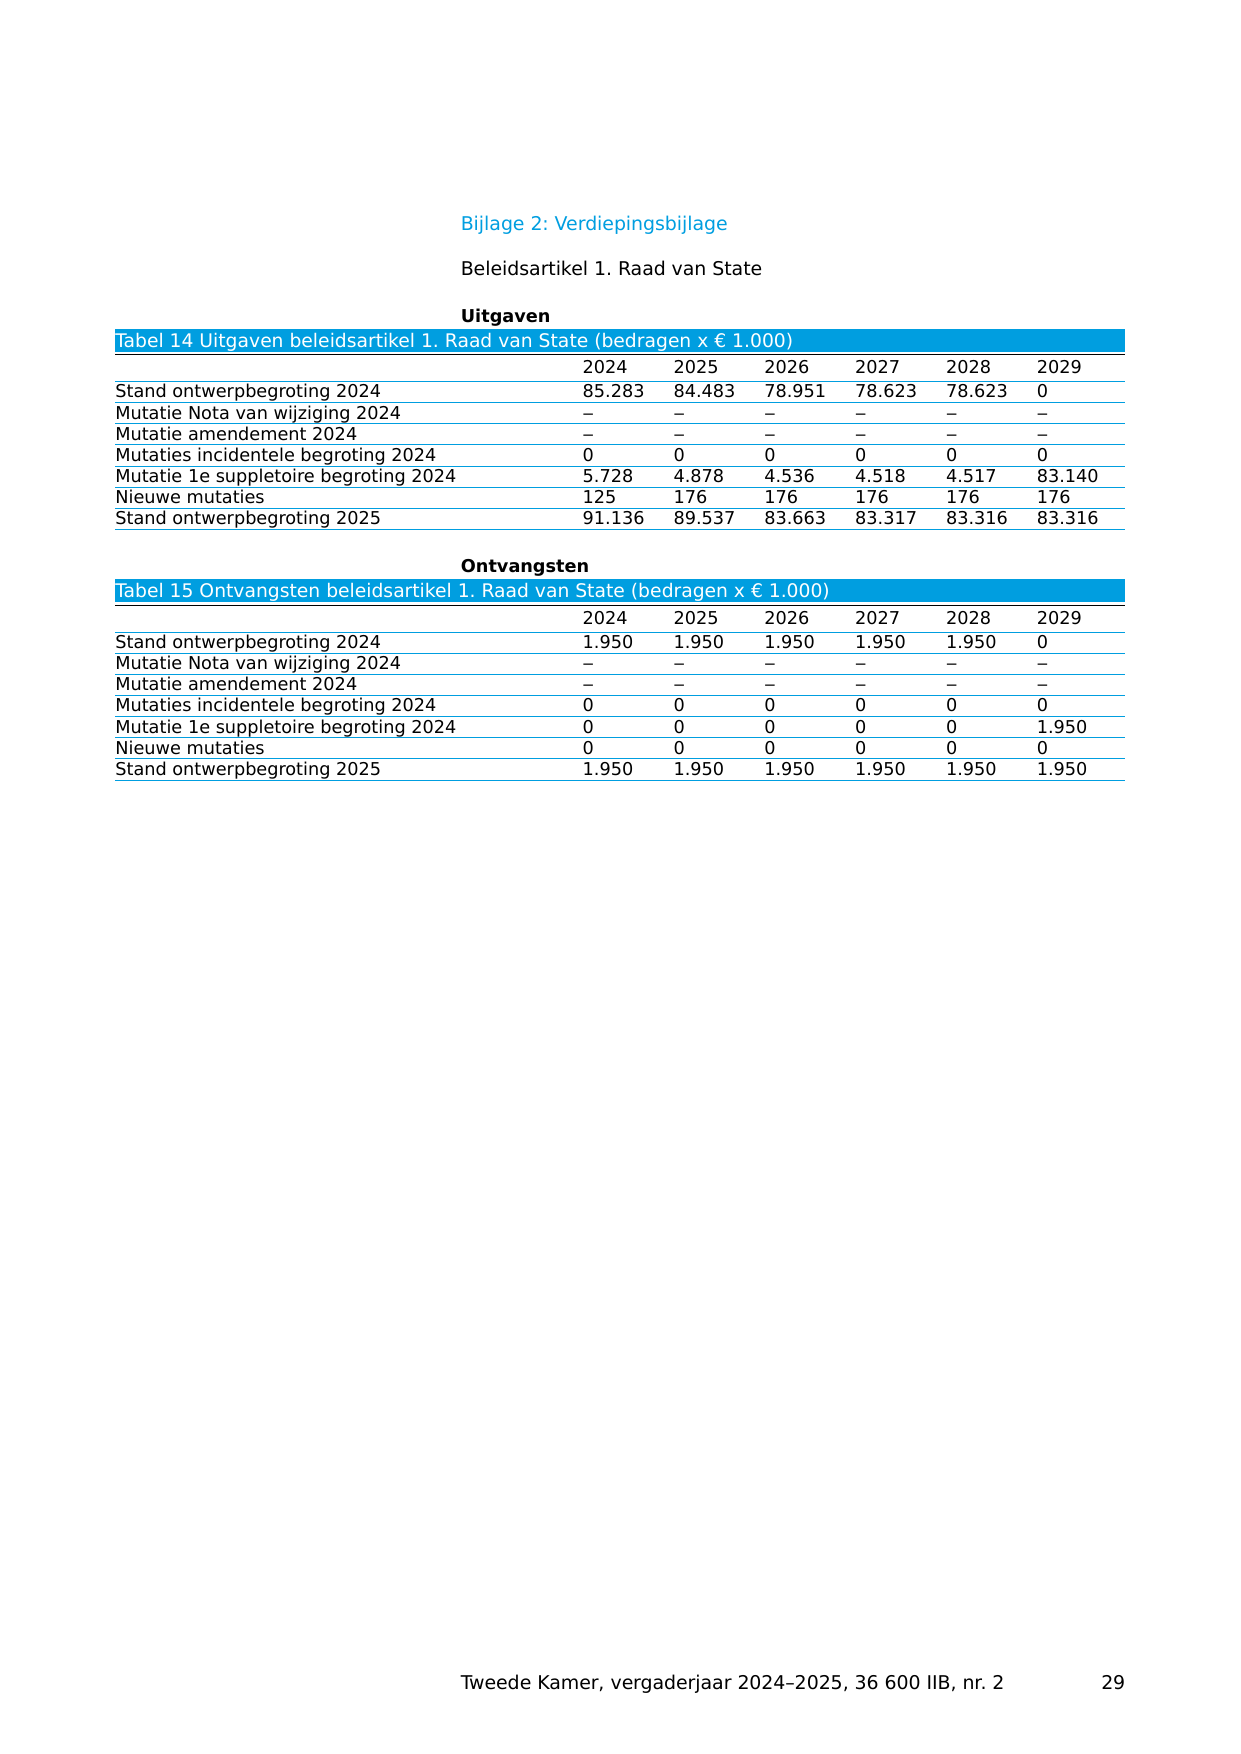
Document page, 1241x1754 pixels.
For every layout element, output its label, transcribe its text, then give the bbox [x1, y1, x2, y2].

table_cell 1.950 [580, 633, 670, 653]
table_cell 0 [852, 738, 943, 758]
table_cell 0 [580, 738, 670, 758]
table_cell 0 [1034, 738, 1125, 758]
table_cell ‒ [670, 654, 761, 674]
table_cell 2024 [580, 355, 670, 381]
table_cell 0 [580, 445, 670, 466]
table_cell ‒ [580, 424, 670, 444]
table_cell 1.950 [852, 759, 943, 779]
table_cell 2029 [1034, 355, 1125, 381]
table_cell Mutatie 1e suppletoire begroting 2024 [115, 717, 579, 737]
table_cell Mutaties incidentele begroting 2024 [115, 445, 579, 466]
table_cell 125 [580, 488, 670, 508]
table_cell 176 [852, 488, 943, 508]
text Ontvangsten [461, 554, 1125, 577]
table_cell 2026 [761, 606, 852, 631]
table_cell 0 [943, 696, 1034, 716]
table_cell Mutatie Nota van wijziging 2024 [115, 654, 579, 674]
table_cell ‒ [670, 424, 761, 444]
table_cell Stand ontwerpbegroting 2024 [115, 382, 579, 402]
table_cell Nieuwe mutaties [115, 738, 579, 758]
table_cell 83.663 [761, 509, 852, 529]
table_cell 83.317 [852, 509, 943, 529]
table_cell 0 [943, 445, 1034, 466]
table_cell 4.517 [943, 467, 1034, 487]
table_cell 91.136 [580, 509, 670, 529]
table_cell 85.283 [580, 382, 670, 402]
table_cell ‒ [1034, 654, 1125, 674]
table_cell [115, 355, 579, 381]
table_cell 0 [943, 717, 1034, 737]
table_cell ‒ [943, 403, 1034, 423]
table_cell 78.951 [761, 382, 852, 402]
table_cell 176 [943, 488, 1034, 508]
table_cell 0 [1034, 696, 1125, 716]
table_cell 4.878 [670, 467, 761, 487]
table_cell 176 [1034, 488, 1125, 508]
table_cell ‒ [1034, 403, 1125, 423]
table_cell 1.950 [1034, 759, 1125, 779]
table_cell ‒ [761, 424, 852, 444]
table_cell 1.950 [761, 633, 852, 653]
table_cell Mutatie amendement 2024 [115, 424, 579, 444]
table_cell 2027 [852, 606, 943, 631]
table_cell Stand ontwerpbegroting 2025 [115, 509, 579, 529]
table_cell 1.950 [670, 633, 761, 653]
table_cell ‒ [852, 675, 943, 695]
table_cell 1.950 [580, 759, 670, 779]
table_cell 0 [761, 696, 852, 716]
table_cell 0 [1034, 633, 1125, 653]
table_cell 1.950 [1034, 717, 1125, 737]
table_cell 83.316 [1034, 509, 1125, 529]
table_cell 0 [852, 696, 943, 716]
table_cell ‒ [852, 654, 943, 674]
title Bijlage 2: Verdiepingsbijlage [461, 213, 1125, 235]
table_cell ‒ [1034, 675, 1125, 695]
table_cell 0 [761, 738, 852, 758]
table_cell 83.140 [1034, 467, 1125, 487]
table_cell 2029 [1034, 606, 1125, 631]
table_cell ‒ [761, 675, 852, 695]
table_cell 83.316 [943, 509, 1034, 529]
table_cell Stand ontwerpbegroting 2025 [115, 759, 579, 779]
table_cell 2026 [761, 355, 852, 381]
table_cell 0 [580, 696, 670, 716]
table_cell Mutatie 1e suppletoire begroting 2024 [115, 467, 579, 487]
table_cell 1.950 [852, 633, 943, 653]
table_cell 1.950 [943, 759, 1034, 779]
table_cell Mutatie amendement 2024 [115, 675, 579, 695]
table_cell ‒ [852, 403, 943, 423]
table_cell 1.950 [943, 633, 1034, 653]
table_cell 0 [670, 445, 761, 466]
table_cell 1.950 [761, 759, 852, 779]
table_cell 0 [670, 717, 761, 737]
table_cell 89.537 [670, 509, 761, 529]
table_cell 0 [852, 445, 943, 466]
table_cell 84.483 [670, 382, 761, 402]
table_cell ‒ [852, 424, 943, 444]
table_cell 0 [670, 696, 761, 716]
table_cell ‒ [943, 675, 1034, 695]
table_cell 0 [580, 717, 670, 737]
table_cell 2028 [943, 606, 1034, 631]
table_cell 0 [943, 738, 1034, 758]
table_cell 2024 [580, 606, 670, 631]
table_cell 78.623 [852, 382, 943, 402]
table_cell ‒ [1034, 424, 1125, 444]
table_cell ‒ [580, 403, 670, 423]
table_cell 176 [761, 488, 852, 508]
title Beleidsartikel 1. Raad van State [461, 258, 1125, 280]
table_cell Mutatie Nota van wijziging 2024 [115, 403, 579, 423]
table_cell 0 [670, 738, 761, 758]
table_cell 5.728 [580, 467, 670, 487]
table_cell 4.536 [761, 467, 852, 487]
table_cell Stand ontwerpbegroting 2024 [115, 633, 579, 653]
table_cell ‒ [761, 654, 852, 674]
table_cell ‒ [580, 675, 670, 695]
table_cell 4.518 [852, 467, 943, 487]
table_cell 2028 [943, 355, 1034, 381]
table_cell ‒ [761, 403, 852, 423]
table_cell [115, 606, 579, 631]
table_cell 0 [761, 445, 852, 466]
table_cell ‒ [670, 403, 761, 423]
table_cell ‒ [943, 424, 1034, 444]
table_cell Nieuwe mutaties [115, 488, 579, 508]
table_cell 2025 [670, 355, 761, 381]
table_cell ‒ [943, 654, 1034, 674]
table_cell 176 [670, 488, 761, 508]
text Uitgaven [461, 304, 1125, 327]
table_cell 1.950 [670, 759, 761, 779]
table_cell 78.623 [943, 382, 1034, 402]
table_cell 0 [1034, 445, 1125, 466]
table_cell 0 [761, 717, 852, 737]
table_cell ‒ [670, 675, 761, 695]
table_cell Mutaties incidentele begroting 2024 [115, 696, 579, 716]
table_cell 2025 [670, 606, 761, 631]
table_cell 2027 [852, 355, 943, 381]
table_cell ‒ [580, 654, 670, 674]
table_cell 0 [1034, 382, 1125, 402]
table_cell 0 [852, 717, 943, 737]
